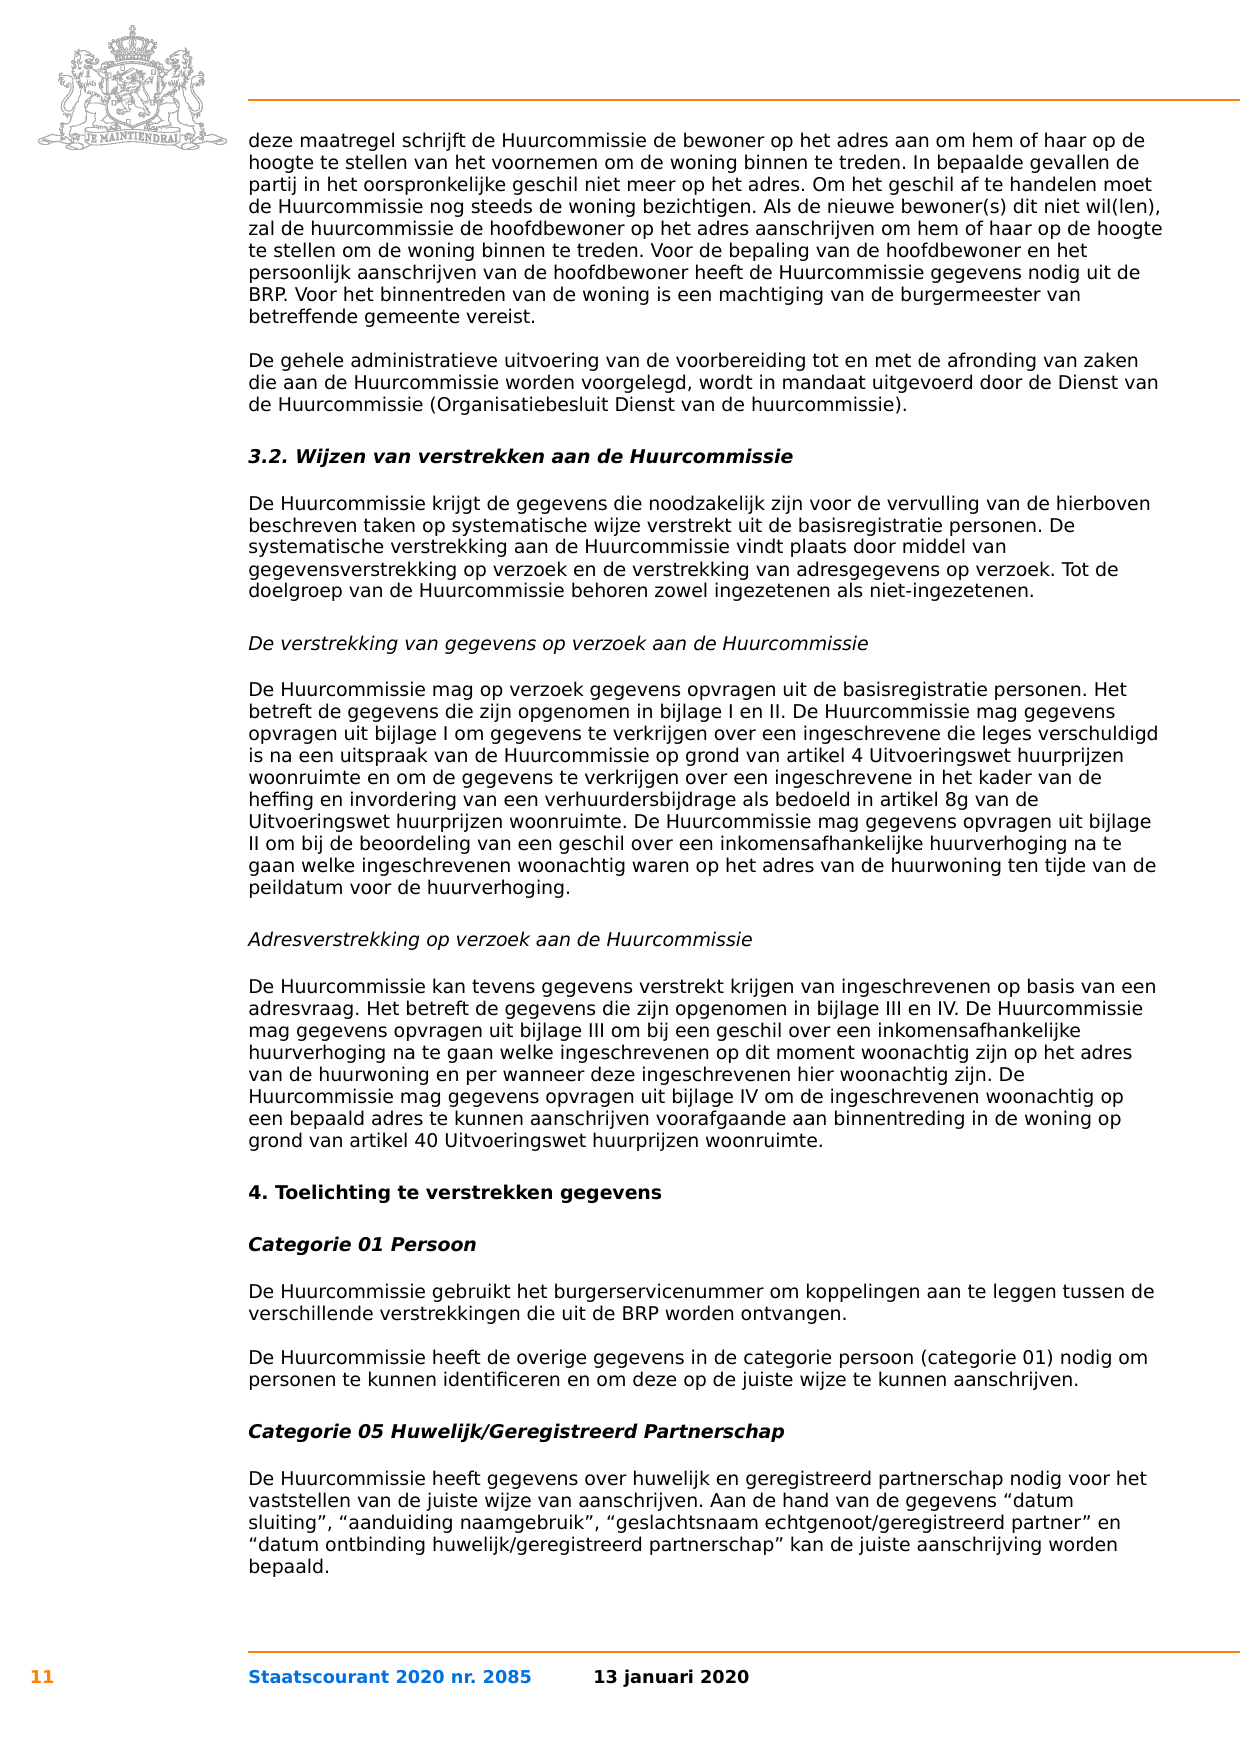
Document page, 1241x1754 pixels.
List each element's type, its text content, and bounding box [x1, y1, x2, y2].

subtitle Categorie 05 Huwelijk/Geregistreerd Partnerschap [248, 1421, 1163, 1443]
text De Huurcommissie mag op verzoek gegevens opvragen uit de basisregistratie personen. Het betreft de gegevens die zijn opgenomen in bijlage I en II. De Huurcommissie mag gegevens opvragen uit bijlage I om gegevens te verkrijgen over een ingeschrevene die leges verschuldigd is na een uitspraak van de Huurcommissie op grond van artikel 4 Uitvoeringswet huurprijzen woonruimte en om de gegevens te verkrijgen over een ingeschrevene in het kader van de heffing en invordering van een verhuurdersbijdrage als bedoeld in artikel 8g van de Uitvoeringswet huurprijzen woonruimte. De Huurcommissie mag gegevens opvragen uit bijlage II om bij de beoordeling van een geschil over een inkomensafhankelijke huurverhoging na te gaan welke ingeschrevenen woonachtig waren op het adres van de huurwoning ten tijde van de peildatum voor de huurverhoging. [248, 679, 1163, 899]
text deze maatregel schrijft de Huurcommissie de bewoner op het adres aan om hem of haar op de hoogte te stellen van het voornemen om de woning binnen te treden. In bepaalde gevallen de partij in het oorspronkelijke geschil niet meer op het adres. Om het geschil af te handelen moet de Huurcommissie nog steeds de woning bezichtigen. Als de nieuwe bewoner(s) dit niet wil(len), zal de huurcommissie de hoofdbewoner op het adres aanschrijven om hem of haar op de hoogte te stellen om de woning binnen te treden. Voor de bepaling van de hoofdbewoner en het persoonlijk aanschrijven van de hoofdbewoner heeft de Huurcommissie gegevens nodig uit de BRP. Voor het binnentreden van de woning is een machtiging van de burgermeester van betreffende gemeente vereist. [248, 130, 1163, 328]
text De Huurcommissie gebruikt het burgerservicenummer om koppelingen aan te leggen tussen de verschillende verstrekkingen die uit de BRP worden ontvangen. [248, 1281, 1163, 1325]
text De gehele administratieve uitvoering van de voorbereiding tot en met de afronding van zaken die aan de Huurcommissie worden voorgelegd, wordt in mandaat uitgevoerd door de Dienst van de Huurcommissie (Organisatiebesluit Dienst van de huurcommissie). [248, 349, 1163, 416]
picture [38, 25, 227, 150]
text De Huurcommissie kan tevens gegevens verstrekt krijgen van ingeschrevenen op basis van een adresvraag. Het betreft de gegevens die zijn opgenomen in bijlage III en IV. De Huurcommissie mag gegevens opvragen uit bijlage III om bij een geschil over een inkomensafhankelijke huurverhoging na te gaan welke ingeschrevenen op dit moment woonachtig zijn op het adres van de huurwoning en per wanneer deze ingeschrevenen hier woonachtig zijn. De Huurcommissie mag gegevens opvragen uit bijlage IV om de ingeschrevenen woonachtig op een bepaald adres te kunnen aanschrijven voorafgaande aan binnentreding in de woning op grond van artikel 40 Uitvoeringswet huurprijzen woonruimte. [248, 976, 1163, 1152]
text De Huurcommissie heeft de overige gegevens in de categorie persoon (categorie 01) nodig om personen te kunnen identificeren en om deze op de juiste wijze te kunnen aanschrijven. [248, 1347, 1163, 1391]
text De Huurcommissie krijgt de gegevens die noodzakelijk zijn voor de vervulling van de hierboven beschreven taken op systematische wijze verstrekt uit de basisregistratie personen. De systematische verstrekking aan de Huurcommissie vindt plaats door middel van gegevensverstrekking op verzoek en de verstrekking van adresgegevens op verzoek. Tot de doelgroep van de Huurcommissie behoren zowel ingezetenen als niet-ingezetenen. [248, 492, 1163, 602]
subtitle De verstrekking van gegevens op verzoek aan de Huurcommissie [248, 632, 1163, 654]
subtitle Adresverstrekking op verzoek aan de Huurcommissie [248, 929, 1163, 951]
subtitle Categorie 01 Persoon [248, 1234, 1163, 1256]
subtitle 3.2. Wijzen van verstrekken aan de Huurcommissie [248, 446, 1163, 467]
subtitle 4. Toelichting te verstrekken gegevens [248, 1182, 1163, 1204]
text De Huurcommissie heeft gegevens over huwelijk en geregistreerd partnerschap nodig voor het vaststellen van de juiste wijze van aanschrijven. Aan de hand van de gegevens “datum sluiting”, “aanduiding naamgebruik”, “geslachtsnaam echtgenoot/geregistreerd partner” en “datum ontbinding huwelijk/geregistreerd partnerschap” kan de juiste aanschrijving worden bepaald. [248, 1468, 1163, 1578]
